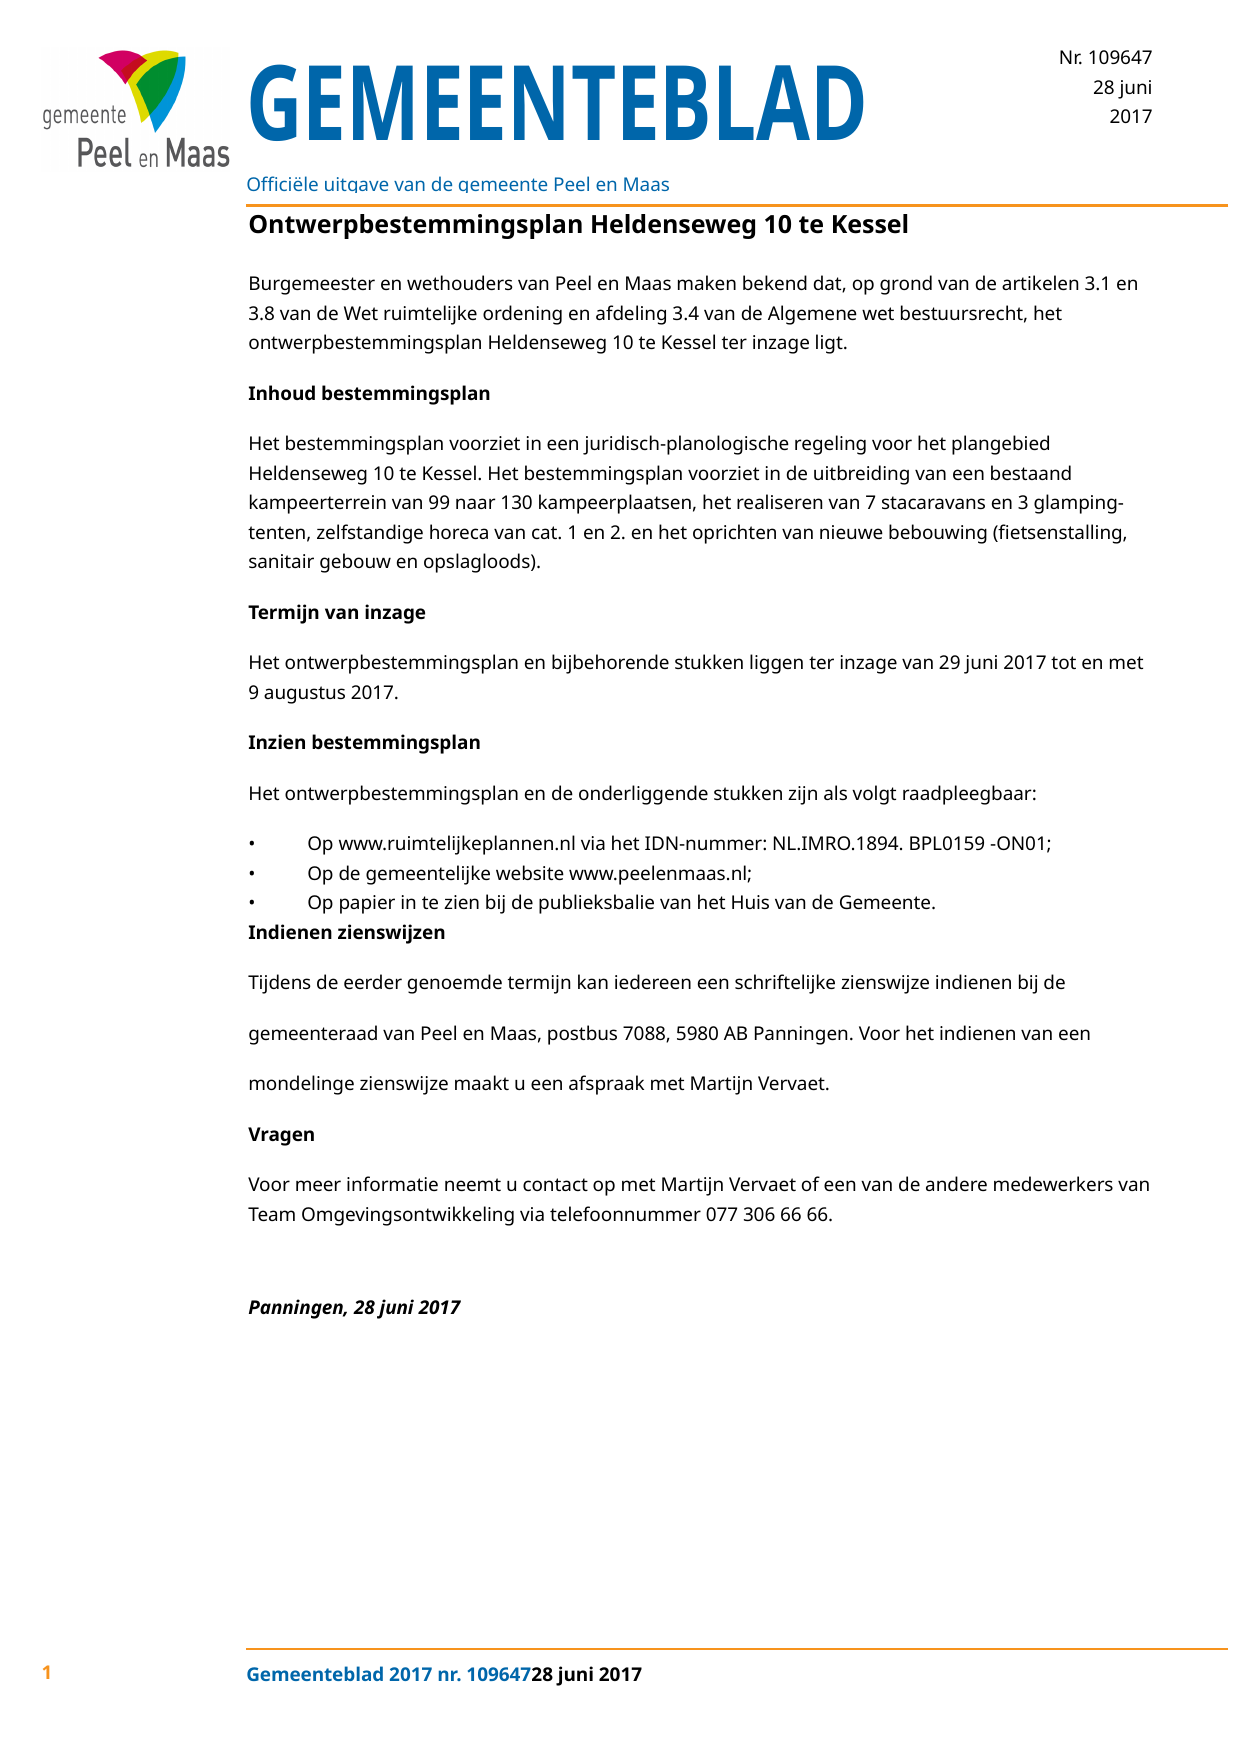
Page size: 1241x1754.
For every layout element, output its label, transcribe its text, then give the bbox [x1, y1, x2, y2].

text Indienen zienswijzen [248, 919, 1152, 945]
text Termijn van inzage [248, 599, 1152, 625]
text Het ontwerpbestemmingsplan en de onderliggende stukken zijn als volgt raadpleegbaar: [248, 780, 1152, 806]
text Het bestemmingsplan voorziet in een juridisch-planologische regeling voor het plangebied Heldenseweg 10 te Kessel. Het bestemmingsplan voorziet in de uitbreiding van een bestaand kampeerterrein van 99 naar 130 kampeerplaatsen, het realiseren van 7 stacaravans en 3 glamping-tenten, zelfstandige horeca van cat. 1 en 2. en het oprichten van nieuwe bebouwing (fietsenstalling, sanitair gebouw en opslagloods). [248, 430, 1152, 574]
picture [41, 47, 231, 172]
text Tijdens de eerder genoemde termijn kan iedereen een schriftelijke zienswijze indienen bij de [248, 969, 1152, 995]
list Op papier in te zien bij de publieksbalie van het Huis van de Gemeente. [248, 889, 1152, 915]
text mondelinge zienswijze maakt u een afspraak met Martijn Vervaet. [248, 1070, 1152, 1096]
text Inhoud bestemmingsplan [248, 380, 1152, 406]
text gemeenteraad van Peel en Maas, postbus 7088, 5980 AB Panningen. Voor het indienen van een [248, 1020, 1152, 1046]
text Het ontwerpbestemmingsplan en bijbehorende stukken liggen ter inzage van 29 juni 2017 tot en met 9 augustus 2017. [248, 649, 1152, 705]
text Ontwerpbestemmingsplan Heldenseweg 10 te Kessel [248, 207, 1152, 241]
text Voor meer informatie neemt u contact op met Martijn Vervaet of een van de andere medewerkers van Team Omgevingsontwikkeling via telefoonnummer 077 306 66 66. [248, 1171, 1152, 1226]
list Op de gemeentelijke website www.peelenmaas.nl; [248, 860, 1152, 886]
text Panningen, 28 juni 2017 [248, 1294, 1152, 1320]
text Burgemeester en wethouders van Peel en Maas maken bekend dat, op grond van de artikelen 3.1 en 3.8 van de Wet ruimtelijke ordening en afdeling 3.4 van de Algemene wet bestuursrecht, het ontwerpbestemmingsplan Heldenseweg 10 te Kessel ter inzage ligt. [248, 270, 1152, 355]
text Inzien bestemmingsplan [248, 729, 1152, 755]
list Op www.ruimtelijkeplannen.nl via het IDN-nummer: NL.IMRO.1894. BPL0159 -ON01; [248, 830, 1152, 856]
text Vragen [248, 1121, 1152, 1146]
